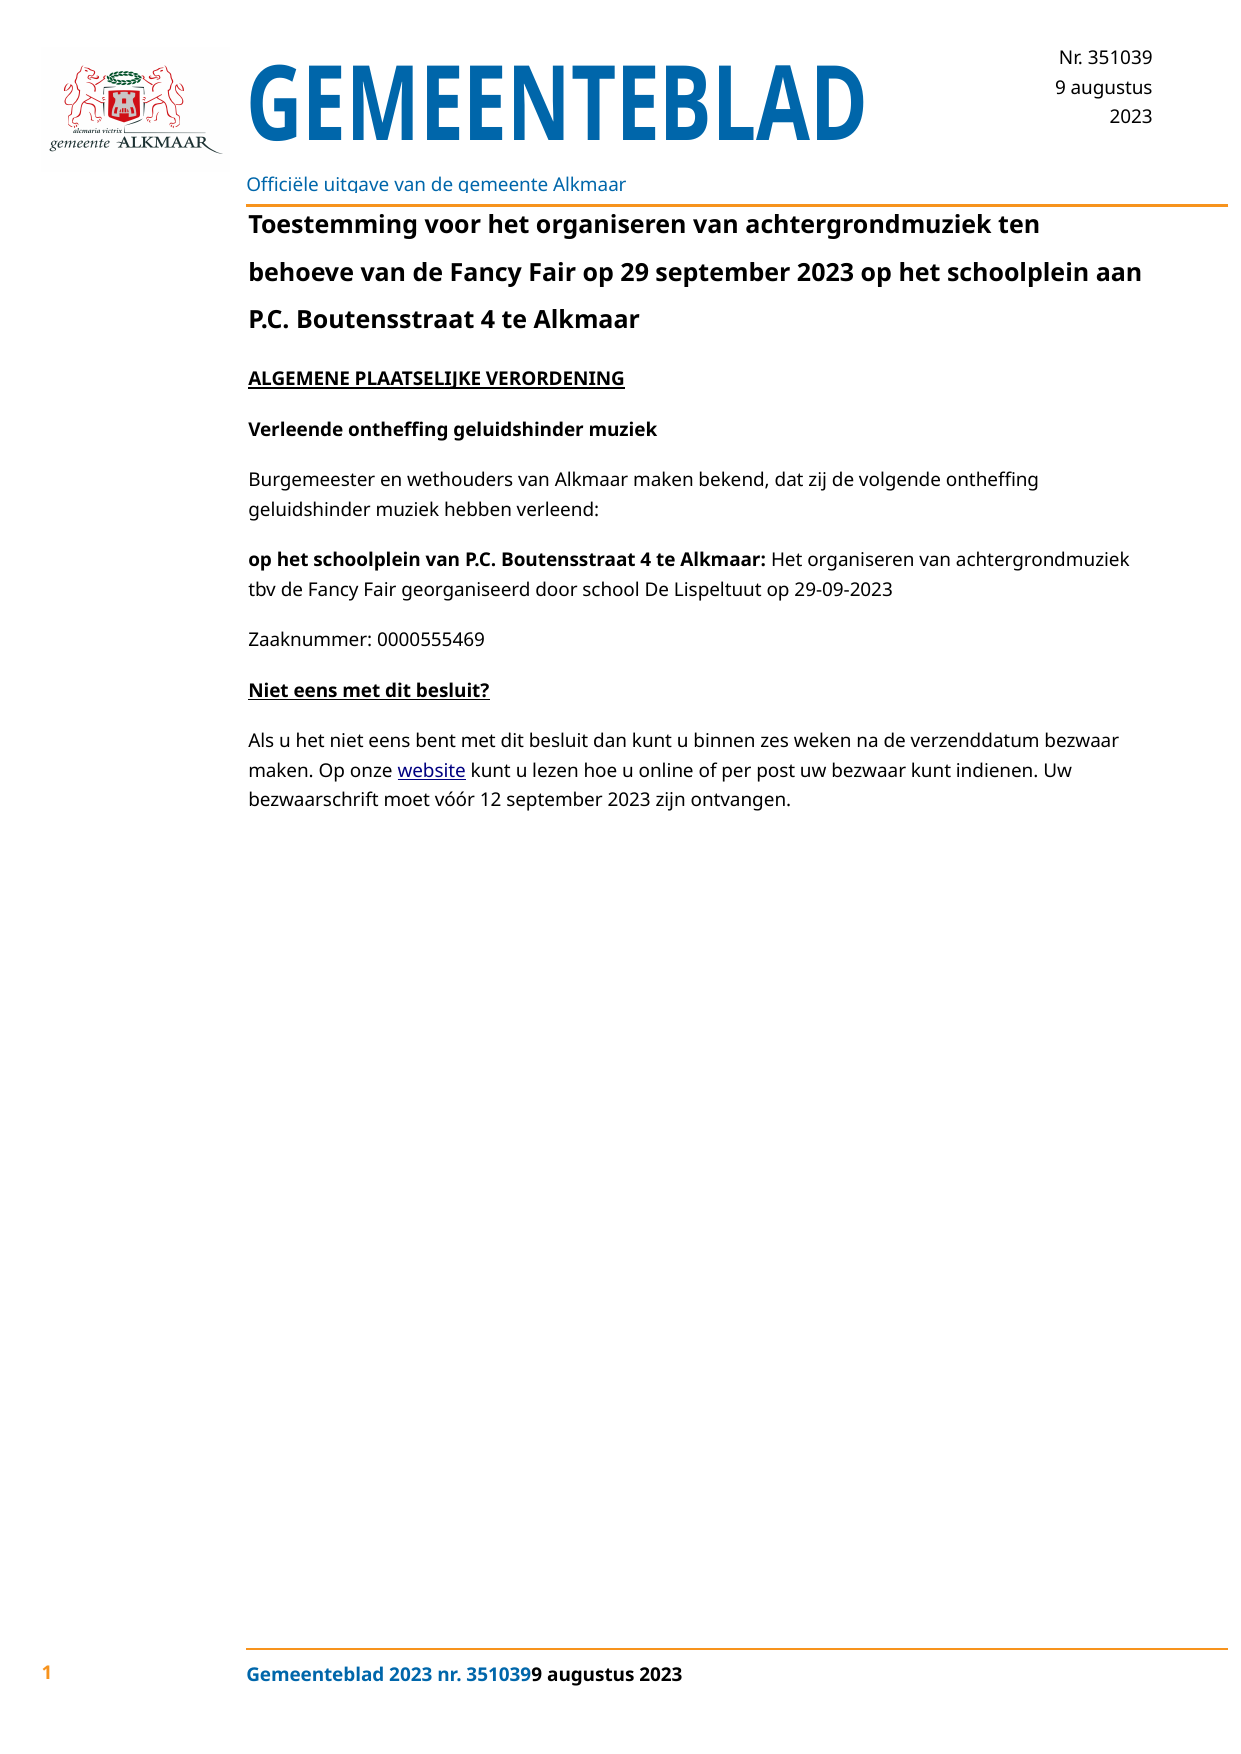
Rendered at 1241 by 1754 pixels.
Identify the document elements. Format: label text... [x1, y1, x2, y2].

text Burgemeester en wethouders van Alkmaar maken bekend, dat zij de volgende ontheffing geluidshinder muziek hebben verleend: [248, 466, 1152, 522]
text ALGEMENE PLAATSELIJKE VERORDENING [248, 366, 1152, 391]
text Toestemming voor het organiseren van achtergrondmuziek ten behoeve van de Fancy Fair op 29 september 2023 op het schoolplein aan P.C. Boutensstraat 4 te Alkmaar [248, 207, 1152, 336]
text Niet eens met dit besluit? [248, 677, 1152, 702]
text op het schoolplein van P.C. Boutensstraat 4 te Alkmaar: Het organiseren van achtergrondmuziek tbv de Fancy Fair georganiseerd door school De Lispeltuut op 29-09-2023 [248, 546, 1152, 602]
text Als u het niet eens bent met dit besluit dan kunt u binnen zes weken na de verzenddatum bezwaar maken. Op onze website kunt u lezen hoe u online of per post uw bezwaar kunt indienen. Uw bezwaarschrift moet vóór 12 september 2023 zijn ontvangen. [248, 727, 1152, 812]
text Zaaknummer: 0000555469 [248, 626, 1152, 652]
picture [41, 47, 231, 172]
text Verleende ontheffing geluidshinder muziek [248, 416, 1152, 442]
